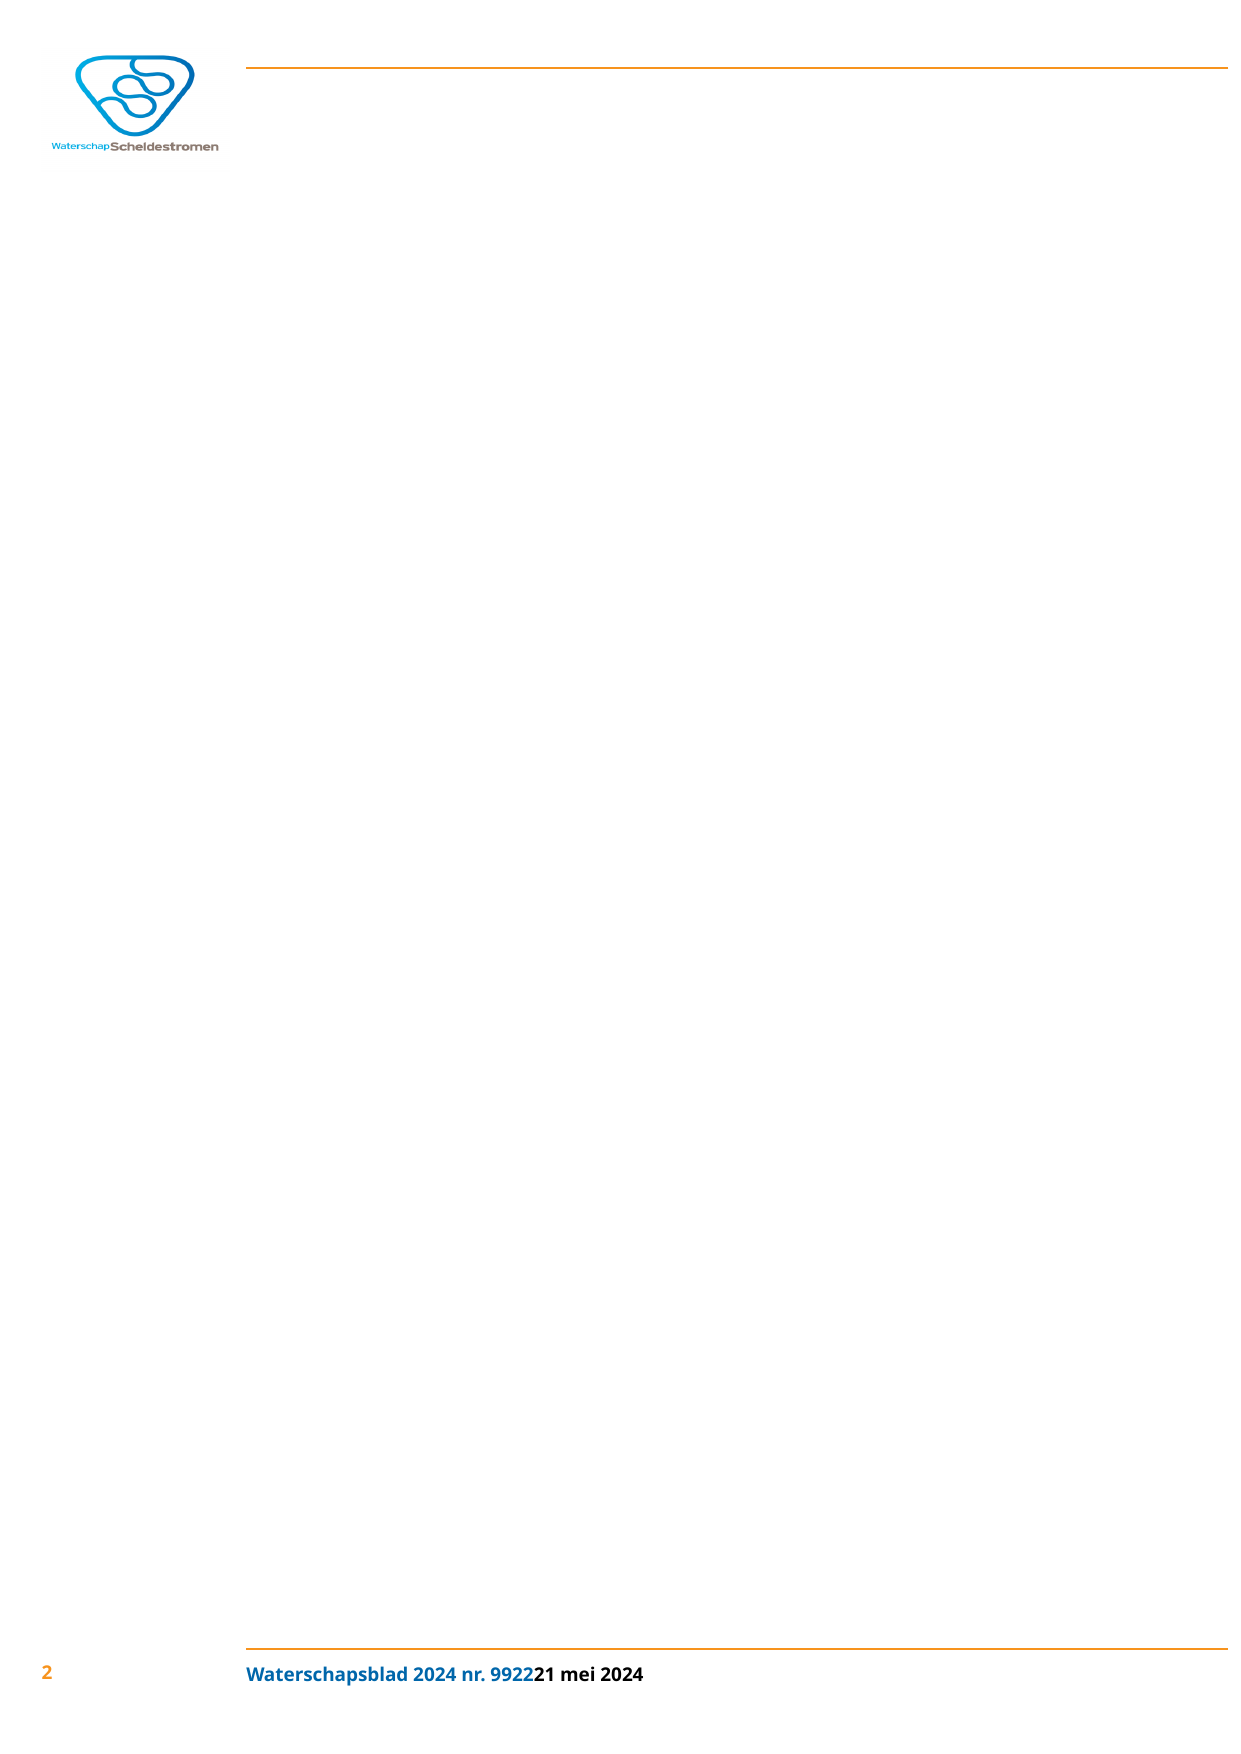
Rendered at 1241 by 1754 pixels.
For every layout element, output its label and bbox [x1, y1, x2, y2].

picture [41, 47, 231, 172]
